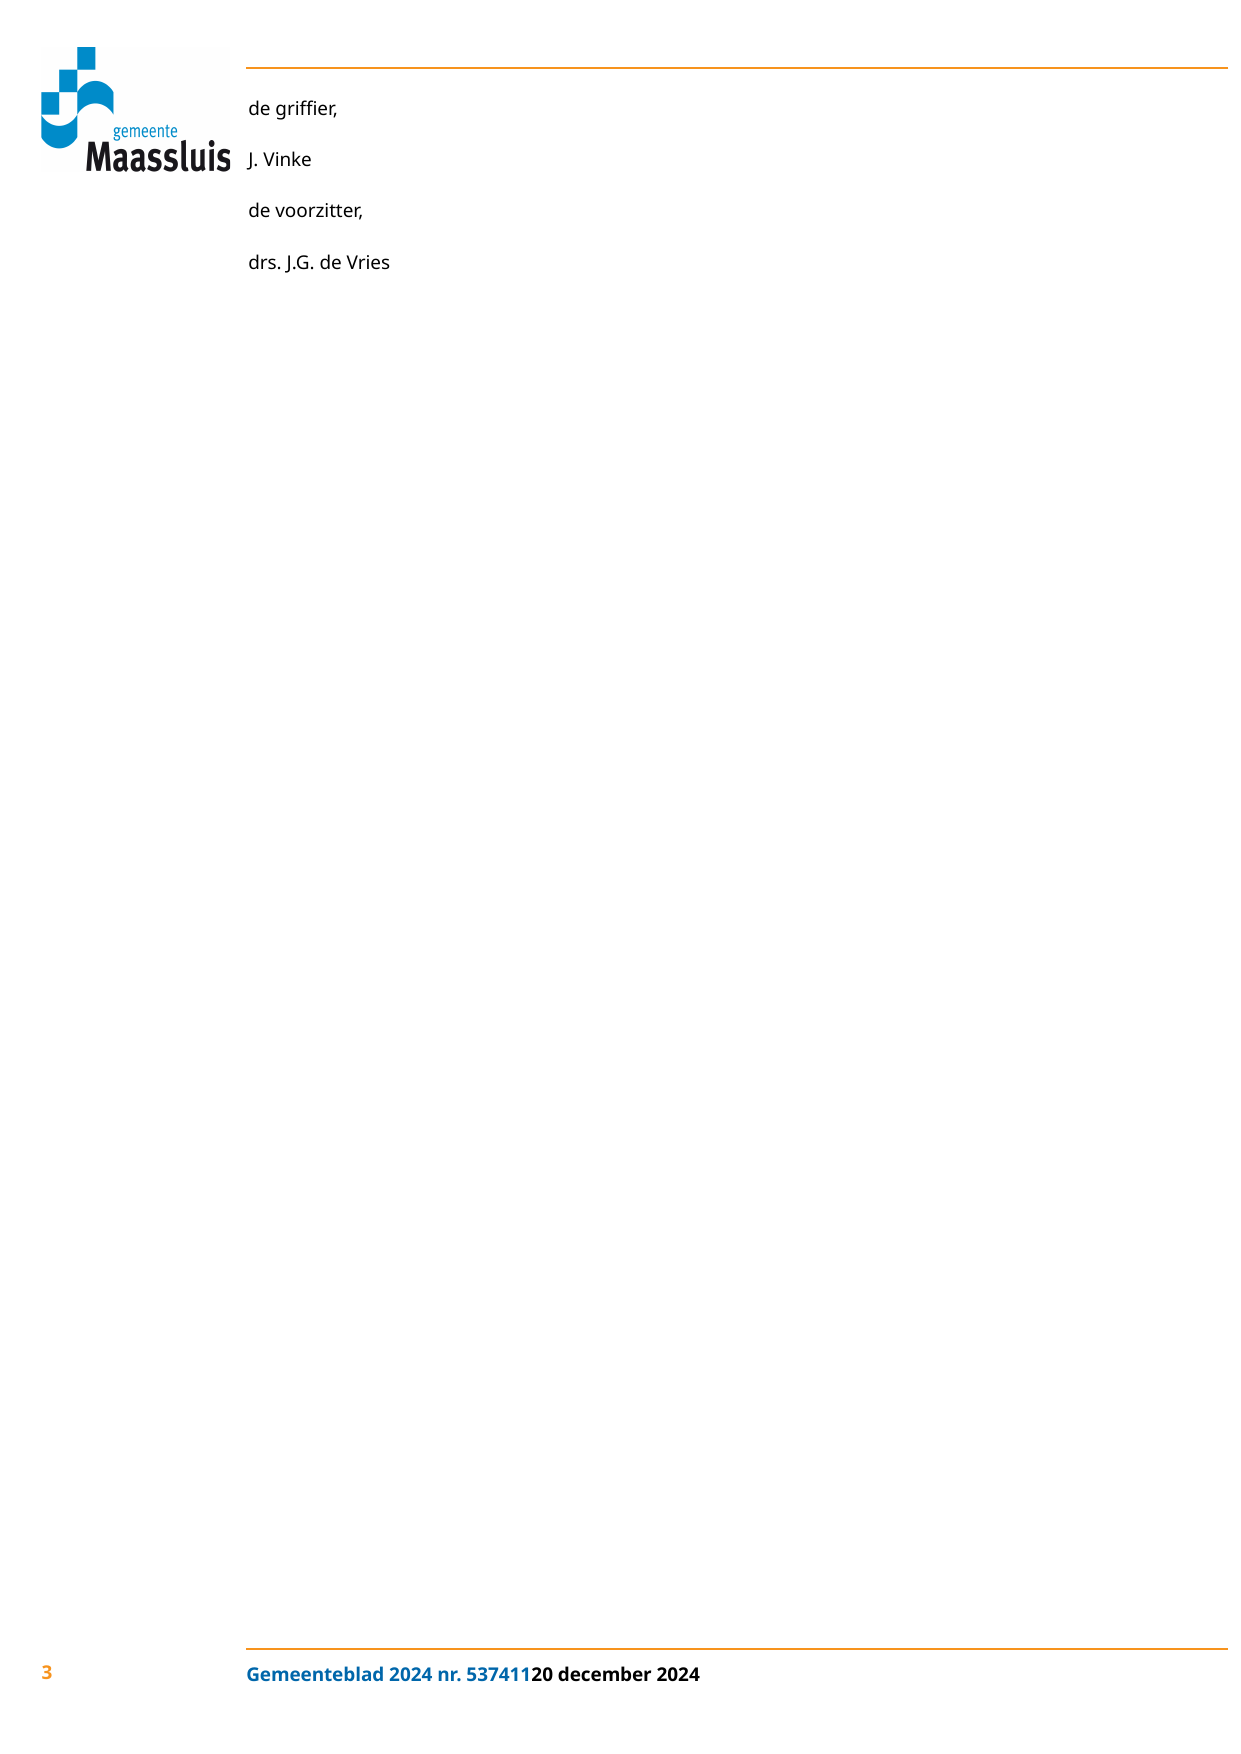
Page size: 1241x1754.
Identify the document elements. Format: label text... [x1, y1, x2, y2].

picture [41, 47, 231, 172]
picture [41, 47, 77, 92]
text drs. J.G. de Vries [248, 249, 1152, 275]
text J. Vinke [248, 146, 1152, 172]
text de griffier, [248, 95, 1152, 121]
text de voorzitter, [248, 198, 1152, 223]
